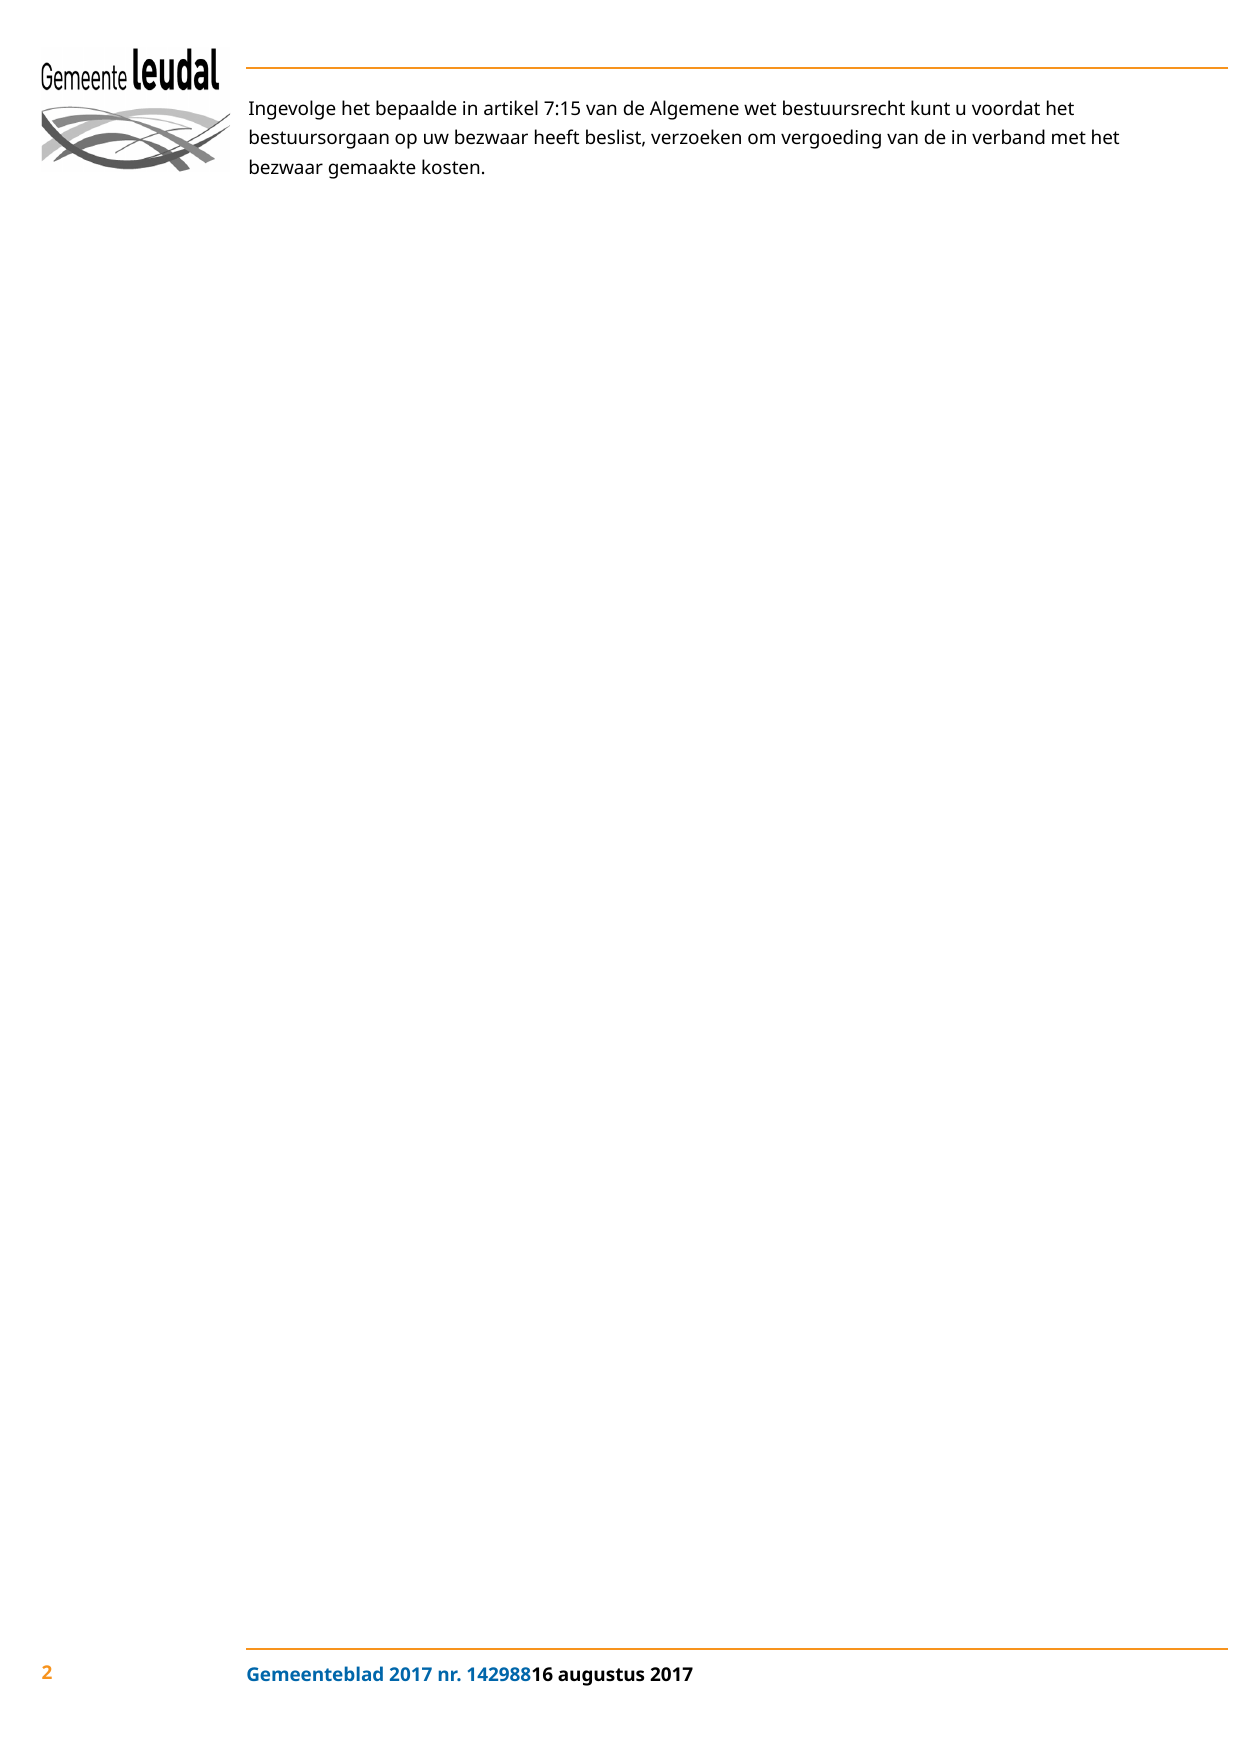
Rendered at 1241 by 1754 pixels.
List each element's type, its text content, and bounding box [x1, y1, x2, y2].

text Ingevolge het bepaalde in artikel 7:15 van de Algemene wet bestuursrecht kunt u voordat het bestuursorgaan op uw bezwaar heeft beslist, verzoeken om vergoeding van de in verband met het bezwaar gemaakte kosten. [248, 95, 1152, 180]
picture [41, 47, 231, 172]
